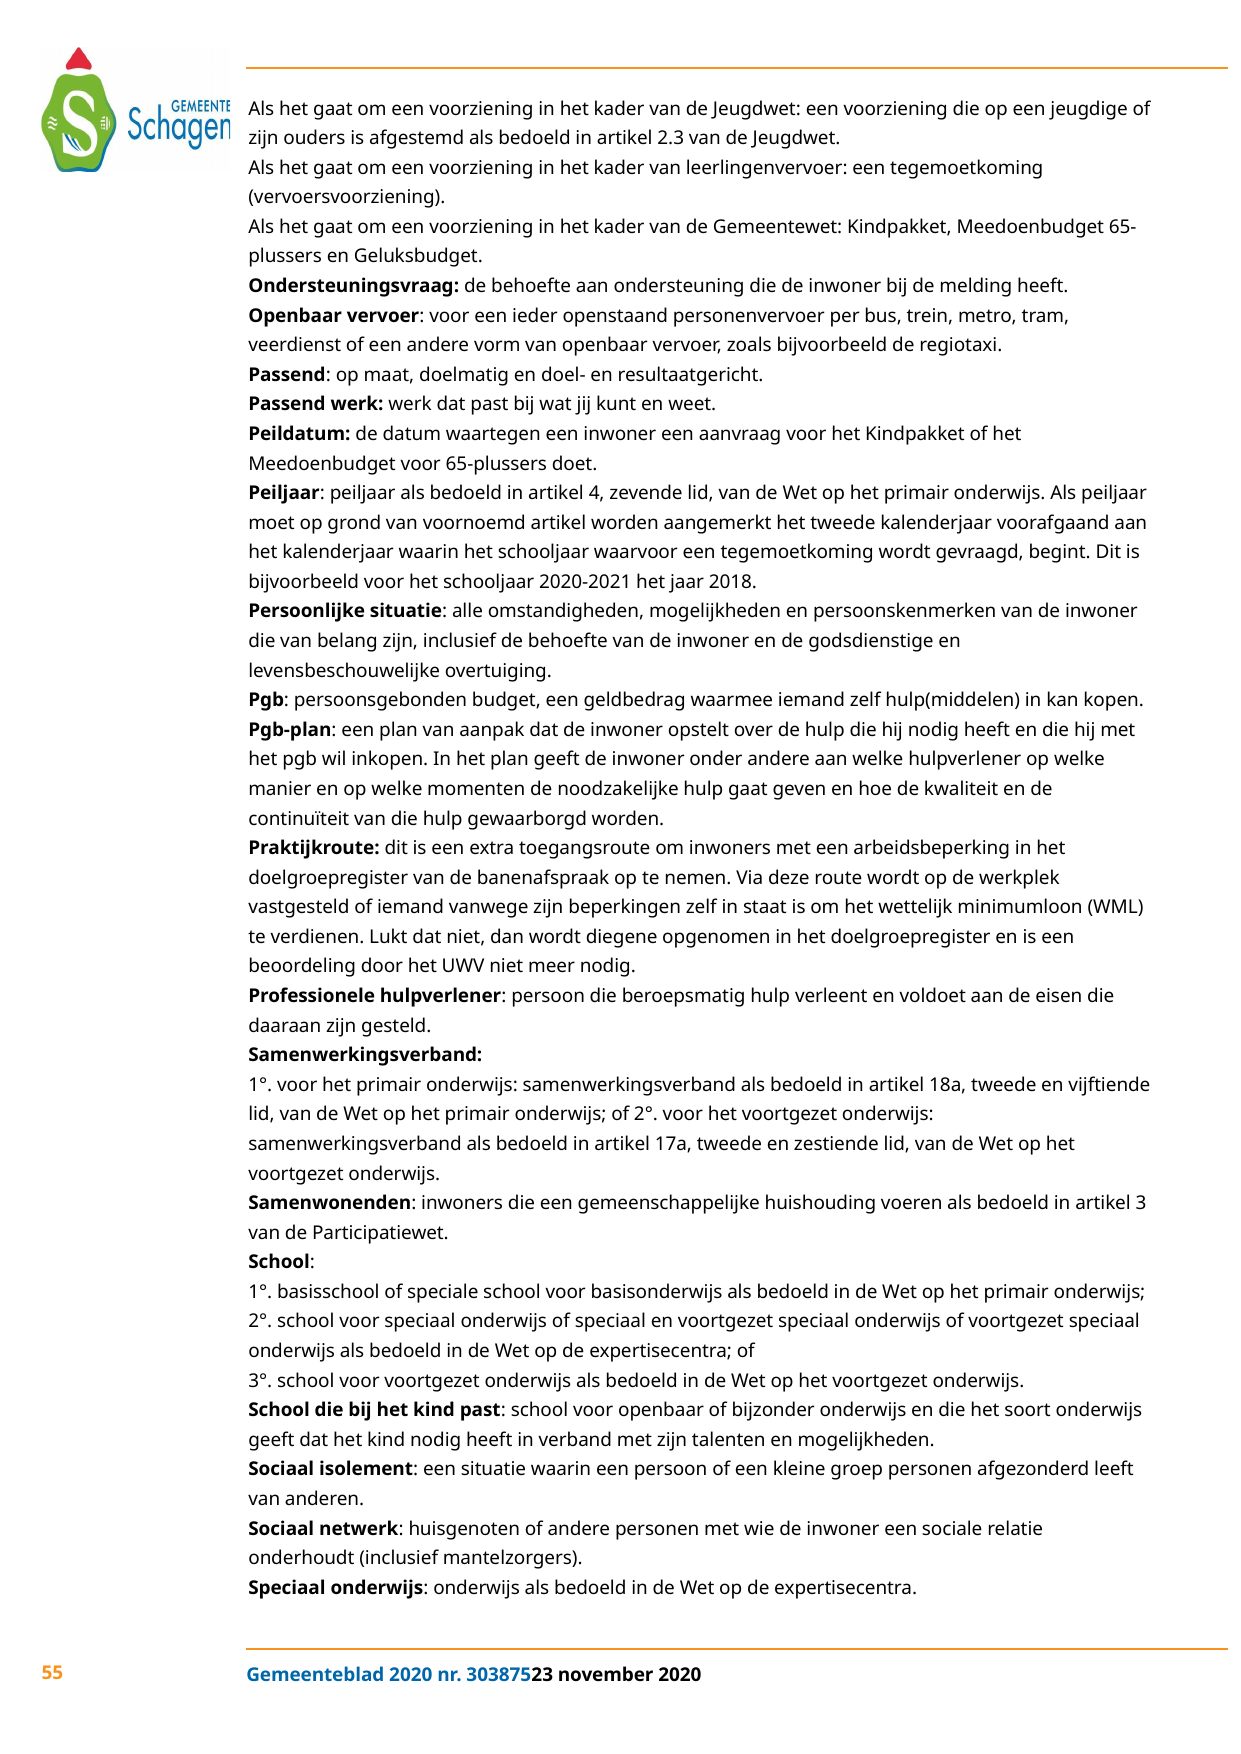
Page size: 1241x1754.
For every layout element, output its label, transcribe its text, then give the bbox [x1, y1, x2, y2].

text Peiljaar: peiljaar als bedoeld in artikel 4, zevende lid, van de Wet op het primair onderwijs. Als peiljaar moet op grond van voornoemd artikel worden aangemerkt het tweede kalenderjaar voorafgaand aan het kalenderjaar waarin het schooljaar waarvoor een tegemoetkoming wordt gevraagd, begint. Dit is bijvoorbeeld voor het schooljaar 2020-2021 het jaar 2018. [248, 479, 1152, 594]
text Ondersteuningsvraag: de behoefte aan ondersteuning die de inwoner bij de melding heeft. [248, 272, 1152, 298]
text Sociaal isolement: een situatie waarin een persoon of een kleine groep personen afgezonderd leeft van anderen. [248, 1456, 1152, 1511]
text Passend werk: werk dat past bij wat jij kunt en weet. [248, 391, 1152, 416]
text Praktijkroute: dit is een extra toegangsroute om inwoners met een arbeidsbeperking in het doelgroepregister van de banenafspraak op te nemen. Via deze route wordt op de werkplek vastgesteld of iemand vanwege zijn beperkingen zelf in staat is om het wettelijk minimumloon (WML) te verdienen. Lukt dat niet, dan wordt diegene opgenomen in het doelgroepregister en is een beoordeling door het UWV niet meer nodig. [248, 834, 1152, 978]
text School: [248, 1248, 1152, 1274]
text Als het gaat om een voorziening in het kader van de Jeugdwet: een voorziening die op een jeugdige of zijn ouders is afgestemd als bedoeld in artikel 2.3 van de Jeugdwet. [248, 95, 1152, 150]
text Als het gaat om een voorziening in het kader van de Gemeentewet: Kindpakket, Meedoenbudget 65-plussers en Geluksbudget. [248, 213, 1152, 268]
text School die bij het kind past: school voor openbaar of bijzonder onderwijs en die het soort onderwijs geeft dat het kind nodig heeft in verband met zijn talenten en mogelijkheden. [248, 1396, 1152, 1452]
text Professionele hulpverlener: persoon die beroepsmatig hulp verleent en voldoet aan de eisen die daaraan zijn gesteld. [248, 982, 1152, 1038]
text Speciaal onderwijs: onderwijs als bedoeld in de Wet op de expertisecentra. [248, 1574, 1152, 1600]
text Als het gaat om een voorziening in het kader van leerlingenvervoer: een tegemoetkoming (vervoersvoorziening). [248, 154, 1152, 209]
text 1°. basisschool of speciale school voor basisonderwijs als bedoeld in de Wet op het primair onderwijs; [248, 1278, 1152, 1304]
text Samenwerkingsverband: [248, 1041, 1152, 1067]
text Persoonlijke situatie: alle omstandigheden, mogelijkheden en persoonskenmerken van de inwoner die van belang zijn, inclusief de behoefte van de inwoner en de godsdienstige en levensbeschouwelijke overtuiging. [248, 598, 1152, 683]
text Openbaar vervoer: voor een ieder openstaand personenvervoer per bus, trein, metro, tram, veerdienst of een andere vorm van openbaar vervoer, zoals bijvoorbeeld de regiotaxi. [248, 302, 1152, 357]
text 3°. school voor voortgezet onderwijs als bedoeld in de Wet op het voortgezet onderwijs. [248, 1367, 1152, 1393]
text 2°. school voor speciaal onderwijs of speciaal en voortgezet speciaal onderwijs of voortgezet speciaal onderwijs als bedoeld in de Wet op de expertisecentra; of [248, 1308, 1152, 1363]
text Sociaal netwerk: huisgenoten of andere personen met wie de inwoner een sociale relatie onderhoudt (inclusief mantelzorgers). [248, 1515, 1152, 1570]
text 1°. voor het primair onderwijs: samenwerkingsverband als bedoeld in artikel 18a, tweede en vijftiende lid, van de Wet op het primair onderwijs; of 2°. voor het voortgezet onderwijs: samenwerkingsverband als bedoeld in artikel 17a, tweede en zestiende lid, van de Wet op het voortgezet onderwijs. [248, 1071, 1152, 1186]
text Passend: op maat, doelmatig en doel- en resultaatgericht. [248, 361, 1152, 387]
picture [41, 47, 231, 172]
text Samenwonenden: inwoners die een gemeenschappelijke huishouding voeren als bedoeld in artikel 3 van de Participatiewet. [248, 1189, 1152, 1245]
text Pgb: persoonsgebonden budget, een geldbedrag waarmee iemand zelf hulp(middelen) in kan kopen. [248, 686, 1152, 712]
text Peildatum: de datum waartegen een inwoner een aanvraag voor het Kindpakket of het Meedoenbudget voor 65-plussers doet. [248, 420, 1152, 476]
text Pgb-plan: een plan van aanpak dat de inwoner opstelt over de hulp die hij nodig heeft en die hij met het pgb wil inkopen. In het plan geeft de inwoner onder andere aan welke hulpverlener op welke manier en op welke momenten de noodzakelijke hulp gaat geven en hoe de kwaliteit en de continuïteit van die hulp gewaarborgd worden. [248, 716, 1152, 831]
